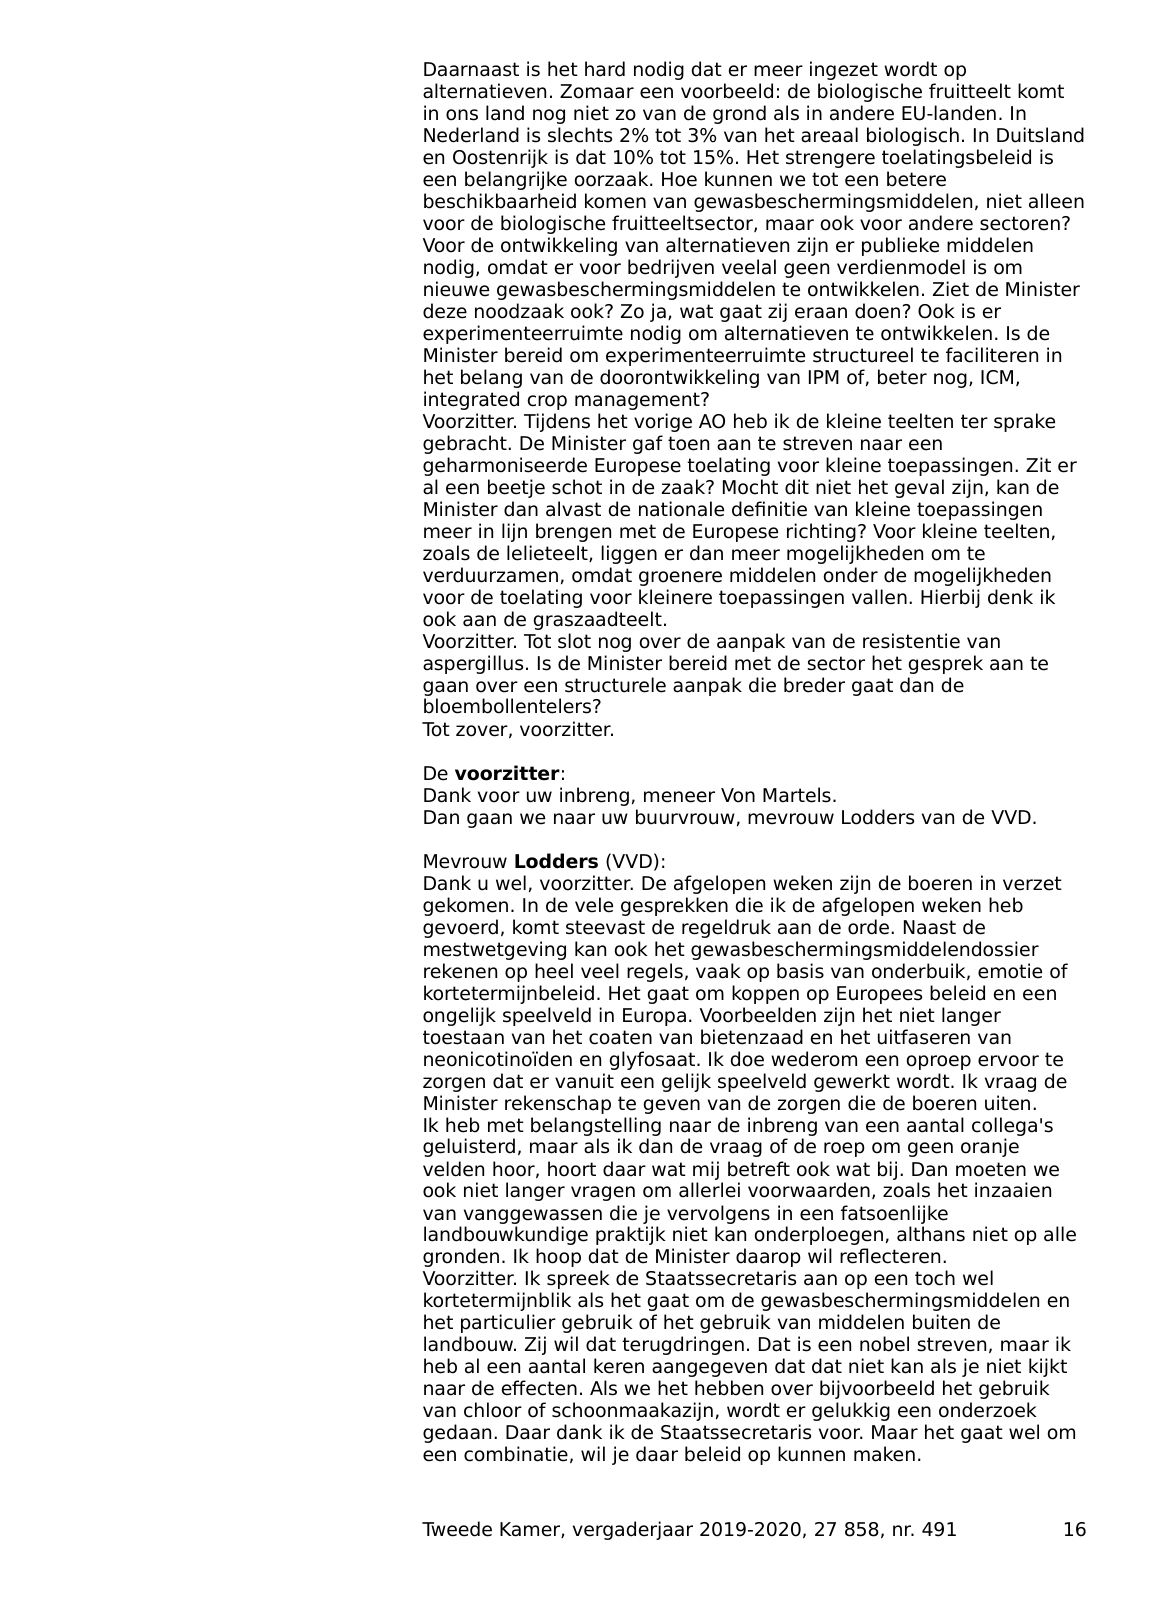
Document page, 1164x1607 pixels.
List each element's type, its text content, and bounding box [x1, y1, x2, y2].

text Dank voor uw inbreng, meneer Von Martels. [422, 784, 1087, 807]
text Voorzitter. Tijdens het vorige AO heb ik de kleine teelten ter sprake gebracht. De Minister gaf toen aan te streven naar een geharmoniseerde Europese toelating voor kleine toepassingen. Zit er al een beetje schot in de zaak? Mocht dit niet het geval zijn, kan de Minister dan alvast de nationale definitie van kleine toepassingen meer in lijn brengen met de Europese richting? Voor kleine teelten, zoals de lelieteelt, liggen er dan meer mogelijkheden om te verduurzamen, omdat groenere middelen onder de mogelijkheden voor de toelating voor kleinere toepassingen vallen. Hierbij denk ik ook aan de graszaadteelt. [422, 411, 1087, 631]
text Daarnaast is het hard nodig dat er meer ingezet wordt op alternatieven. Zomaar een voorbeeld: de biologische fruitteelt komt in ons land nog niet zo van de grond als in andere EU-landen. In Nederland is slechts 2% tot 3% van het areaal biologisch. In Duitsland en Oostenrijk is dat 10% tot 15%. Het strengere toelatingsbeleid is een belangrijke oorzaak. Hoe kunnen we tot een betere beschikbaarheid komen van gewasbeschermingsmiddelen, niet alleen voor de biologische fruitteeltsector, maar ook voor andere sectoren? Voor de ontwikkeling van alternatieven zijn er publieke middelen nodig, omdat er voor bedrijven veelal geen verdienmodel is om nieuwe gewasbeschermingsmiddelen te ontwikkelen. Ziet de Minister deze noodzaak ook? Zo ja, wat gaat zij eraan doen? Ook is er experimenteerruimte nodig om alternatieven te ontwikkelen. Is de Minister bereid om experimenteerruimte structureel te faciliteren in het belang van de doorontwikkeling van IPM of, beter nog, ICM, integrated crop management? [422, 59, 1087, 411]
text Tot zover, voorzitter. [422, 718, 1087, 740]
text Mevrouw Lodders (VVD): [422, 851, 1087, 873]
text Ik heb met belangstelling naar de inbreng van een aantal collega's geluisterd, maar als ik dan de vraag of de roep om geen oranje velden hoor, hoort daar wat mij betreft ook wat bij. Dan moeten we ook niet langer vragen om allerlei voorwaarden, zoals het inzaaien van vanggewassen die je vervolgens in een fatsoenlijke landbouwkundige praktijk niet kan onderploegen, althans niet op alle gronden. Ik hoop dat de Minister daarop wil reflecteren. [422, 1114, 1087, 1268]
text De voorzitter: [422, 763, 1087, 784]
text Voorzitter. Tot slot nog over de aanpak van de resistentie van aspergillus. Is de Minister bereid met de sector het gesprek aan te gaan over een structurele aanpak die breder gaat dan de bloembollentelers? [422, 631, 1087, 718]
text Dank u wel, voorzitter. De afgelopen weken zijn de boeren in verzet gekomen. In de vele gesprekken die ik de afgelopen weken heb gevoerd, komt steevast de regeldruk aan de orde. Naast de mestwetgeving kan ook het gewasbeschermingsmiddelendossier rekenen op heel veel regels, vaak op basis van onderbuik, emotie of kortetermijnbeleid. Het gaat om koppen op Europees beleid en een ongelijk speelveld in Europa. Voorbeelden zijn het niet langer toestaan van het coaten van bietenzaad en het uitfaseren van neonicotinoïden en glyfosaat. Ik doe wederom een oproep ervoor te zorgen dat er vanuit een gelijk speelveld gewerkt wordt. Ik vraag de Minister rekenschap te geven van de zorgen die de boeren uiten. [422, 873, 1087, 1114]
text Voorzitter. Ik spreek de Staatssecretaris aan op een toch wel kortetermijnblik als het gaat om de gewasbeschermingsmiddelen en het particulier gebruik of het gebruik van middelen buiten de landbouw. Zij wil dat terugdringen. Dat is een nobel streven, maar ik heb al een aantal keren aangegeven dat dat niet kan als je niet kijkt naar de effecten. Als we het hebben over bijvoorbeeld het gebruik van chloor of schoonmaakazijn, wordt er gelukkig een onderzoek gedaan. Daar dank ik de Staatssecretaris voor. Maar het gaat wel om een combinatie, wil je daar beleid op kunnen maken. [422, 1268, 1087, 1466]
text Dan gaan we naar uw buurvrouw, mevrouw Lodders van de VVD. [422, 807, 1087, 828]
